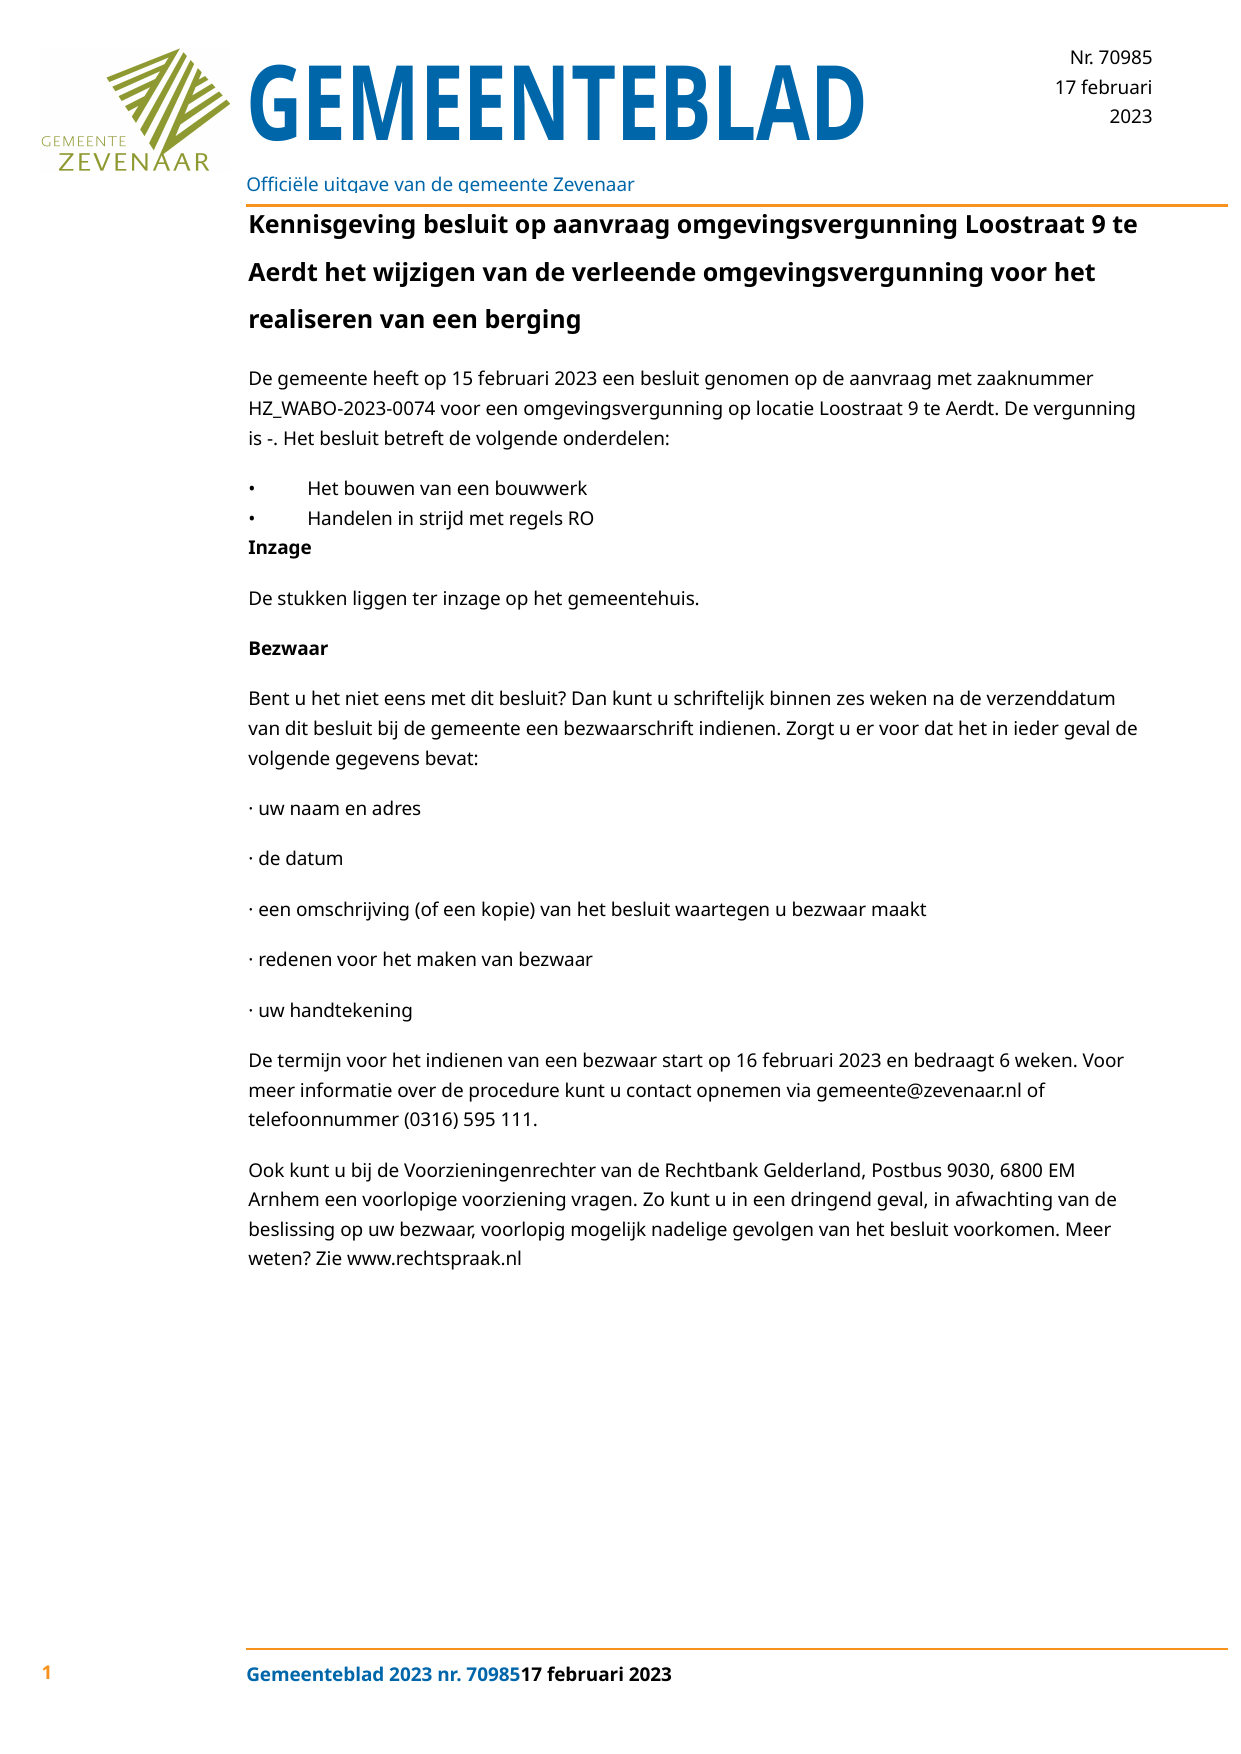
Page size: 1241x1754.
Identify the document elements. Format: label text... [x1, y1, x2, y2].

list Handelen in strijd met regels RO [248, 505, 1152, 530]
text Kennisgeving besluit op aanvraag omgevingsvergunning Loostraat 9 te Aerdt het wijzigen van de verleende omgevingsvergunning voor het realiseren van een berging [248, 207, 1152, 336]
text · uw naam en adres [248, 795, 1152, 821]
text · de datum [248, 846, 1152, 871]
text · een omschrijving (of een kopie) van het besluit waartegen u bezwaar maakt [248, 896, 1152, 922]
text Bent u het niet eens met dit besluit? Dan kunt u schriftelijk binnen zes weken na de verzenddatum van dit besluit bij de gemeente een bezwaarschrift indienen. Zorgt u er voor dat het in ieder geval de volgende gegevens bevat: [248, 686, 1152, 770]
picture [41, 47, 231, 172]
text De stukken liggen ter inzage op het gemeentehuis. [248, 585, 1152, 610]
text · uw handtekening [248, 997, 1152, 1022]
list Het bouwen van een bouwwerk [248, 475, 1152, 501]
text De termijn voor het indienen van een bezwaar start op 16 februari 2023 en bedraagt 6 weken. Voor meer informatie over de procedure kunt u contact opnemen via gemeente@zevenaar.nl of telefoonnummer (0316) 595 111. [248, 1047, 1152, 1132]
text Bezwaar [248, 635, 1152, 661]
text Inzage [248, 534, 1152, 560]
text · redenen voor het maken van bezwaar [248, 946, 1152, 972]
text De gemeente heeft op 15 februari 2023 een besluit genomen op de aanvraag met zaaknummer HZ_WABO-2023-0074 voor een omgevingsvergunning op locatie Loostraat 9 te Aerdt. De vergunning is -. Het besluit betreft de volgende onderdelen: [248, 366, 1152, 450]
text Ook kunt u bij de Voorzieningenrechter van de Rechtbank Gelderland, Postbus 9030, 6800 EM Arnhem een voorlopige voorziening vragen. Zo kunt u in een dringend geval, in afwachting van de beslissing op uw bezwaar, voorlopig mogelijk nadelige gevolgen van het besluit voorkomen. Meer weten? Zie www.rechtspraak.nl [248, 1157, 1152, 1271]
